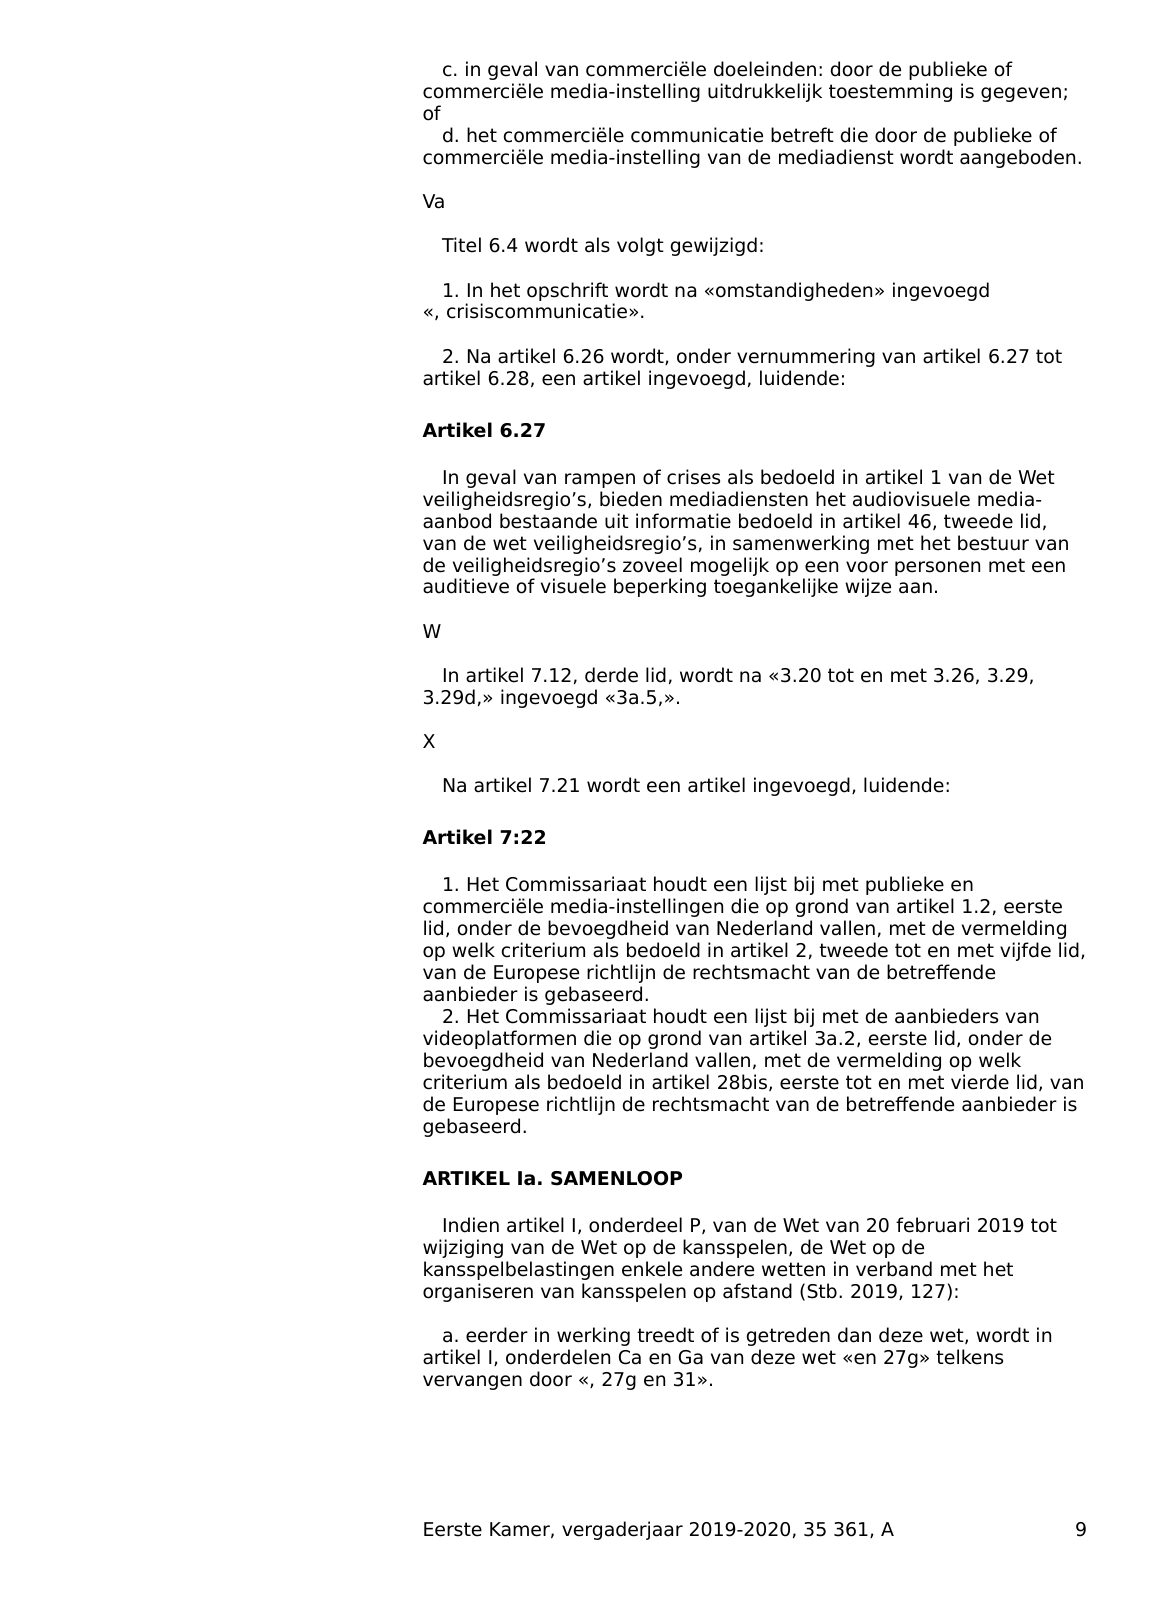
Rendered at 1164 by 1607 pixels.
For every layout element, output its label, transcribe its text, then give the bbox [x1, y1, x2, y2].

text d. het commerciële communicatie betreft die door de publieke of commerciële media-instelling van de mediadienst wordt aangeboden. [422, 125, 1087, 169]
text In artikel 7.12, derde lid, wordt na «3.20 tot en met 3.26, 3.29, 3.29d,» ingevoegd «3a.5,». [422, 665, 1087, 709]
text Na artikel 7.21 wordt een artikel ingevoegd, luidende: [422, 775, 1087, 797]
text 2. Na artikel 6.26 wordt, onder vernummering van artikel 6.27 tot artikel 6.28, een artikel ingevoegd, luidende: [422, 346, 1087, 389]
subtitle ARTIKEL Ia. SAMENLOOP [422, 1168, 1087, 1190]
subtitle Artikel 6.27 [422, 419, 1087, 442]
text Titel 6.4 wordt als volgt gewijzigd: [422, 235, 1087, 257]
subtitle Artikel 7:22 [422, 827, 1087, 849]
text 2. Het Commissariaat houdt een lijst bij met de aanbieders van videoplatformen die op grond van artikel 3a.2, eerste lid, onder de bevoegdheid van Nederland vallen, met de vermelding op welk criterium als bedoeld in artikel 28bis, eerste tot en met vierde lid, van de Europese richtlijn de rechtsmacht van de betreffende aanbieder is gebaseerd. [422, 1006, 1087, 1138]
text 1. In het opschrift wordt na «omstandigheden» ingevoegd «, crisiscommunicatie». [422, 279, 1087, 323]
text Indien artikel I, onderdeel P, van de Wet van 20 februari 2019 tot wijziging van de Wet op de kansspelen, de Wet op de kansspelbelastingen enkele andere wetten in verband met het organiseren van kansspelen op afstand (Stb. 2019, 127): [422, 1215, 1087, 1303]
text a. eerder in werking treedt of is getreden dan deze wet, wordt in artikel I, onderdelen Ca en Ga van deze wet «en 27g» telkens vervangen door «, 27g en 31». [422, 1325, 1087, 1391]
text 1. Het Commissariaat houdt een lijst bij met publieke en commerciële media-instellingen die op grond van artikel 1.2, eerste lid, onder de bevoegdheid van Nederland vallen, met de vermelding op welk criterium als bedoeld in artikel 2, tweede tot en met vijfde lid, van de Europese richtlijn de rechtsmacht van de betreffende aanbieder is gebaseerd. [422, 874, 1087, 1006]
text Va [422, 191, 1087, 213]
text X [422, 731, 1087, 753]
text W [422, 621, 1087, 643]
text In geval van rampen of crises als bedoeld in artikel 1 van de Wet veiligheidsregio’s, bieden mediadiensten het audiovisuele media-aanbod bestaande uit informatie bedoeld in artikel 46, tweede lid, van de wet veiligheidsregio’s, in samenwerking met het bestuur van de veiligheidsregio’s zoveel mogelijk op een voor personen met een auditieve of visuele beperking toegankelijke wijze aan. [422, 467, 1087, 598]
text c. in geval van commerciële doeleinden: door de publieke of commerciële media-instelling uitdrukkelijk toestemming is gegeven; of [422, 59, 1087, 125]
